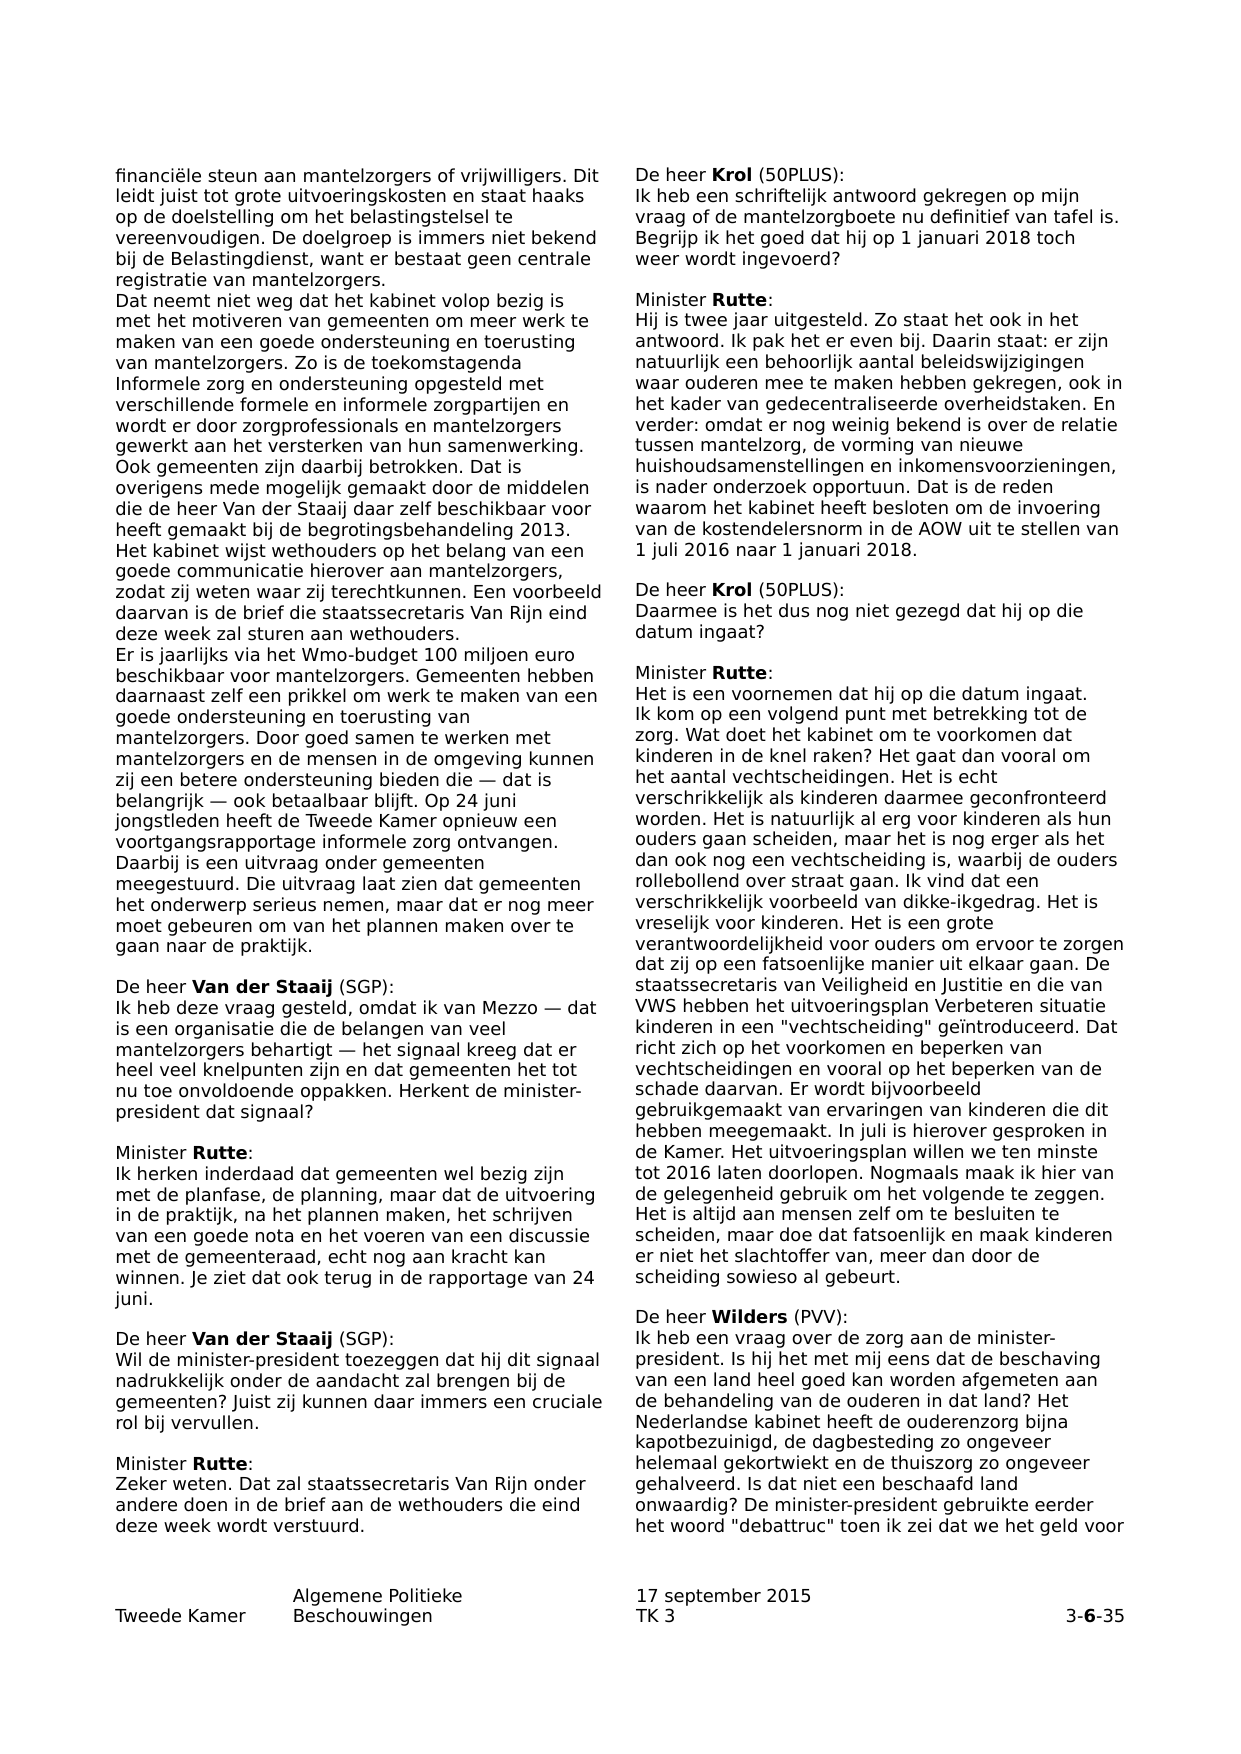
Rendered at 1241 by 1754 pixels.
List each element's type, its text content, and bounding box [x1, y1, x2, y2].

text Daarmee is het dus nog niet gezegd dat hij op die datum ingaat? [635, 601, 1125, 642]
text Minister Rutte: [115, 1453, 605, 1474]
text Ik heb een vraag over de zorg aan de minister-president. Is hij het met mij eens dat de beschaving van een land heel goed kan worden afgemeten aan de behandeling van de ouderen in dat land? Het Nederlandse kabinet heeft de ouderenzorg bijna kapotbezuinigd, de dagbesteding zo ongeveer helemaal gekortwiekt en de thuiszorg zo ongeveer gehalveerd. Is dat niet een beschaafd land onwaardig? De minister-president gebruikte eerder het woord "debattruc" toen ik zei dat we het geld voor [635, 1328, 1125, 1536]
text Ik kom op een volgend punt met betrekking tot de zorg. Wat doet het kabinet om te voorkomen dat kinderen in de knel raken? Het gaat dan vooral om het aantal vechtscheidingen. Het is echt verschrikkelijk als kinderen daarmee geconfronteerd worden. Het is natuurlijk al erg voor kinderen als hun ouders gaan scheiden, maar het is nog erger als het dan ook nog een vechtscheiding is, waarbij de ouders rollebollend over straat gaan. Ik vind dat een verschrikkelijk voorbeeld van dikke-ikgedrag. Het is vreselijk voor kinderen. Het is een grote verantwoordelijkheid voor ouders om ervoor te zorgen dat zij op een fatsoenlijke manier uit elkaar gaan. De staatssecretaris van Veiligheid en Justitie en die van VWS hebben het uitvoeringsplan Verbeteren situatie kinderen in een "vechtscheiding" geïntroduceerd. Dat richt zich op het voorkomen en beperken van vechtscheidingen en vooral op het beperken van de schade daarvan. Er wordt bijvoorbeeld gebruikgemaakt van ervaringen van kinderen die dit hebben meegemaakt. In juli is hierover gesproken in de Kamer. Het uitvoeringsplan willen we ten minste tot 2016 laten doorlopen. Nogmaals maak ik hier van de gelegenheid gebruik om het volgende te zeggen. Het is altijd aan mensen zelf om te besluiten te scheiden, maar doe dat fatsoenlijk en maak kinderen er niet het slachtoffer van, meer dan door de scheiding sowieso al gebeurt. [635, 704, 1125, 1287]
text De heer Wilders (PVV): [635, 1307, 1125, 1328]
text Minister Rutte: [635, 289, 1125, 310]
text Wil de minister-president toezeggen dat hij dit signaal nadrukkelijk onder de aandacht zal brengen bij de gemeenten? Juist zij kunnen daar immers een cruciale rol bij vervullen. [115, 1350, 605, 1433]
text De heer Krol (50PLUS): [635, 580, 1125, 601]
text Ik heb deze vraag gesteld, omdat ik van Mezzo — dat is een organisatie die de belangen van veel mantelzorgers behartigt — het signaal kreeg dat er heel veel knelpunten zijn en dat gemeenten het tot nu toe onvoldoende oppakken. Herkent de minister-president dat signaal? [115, 998, 605, 1123]
text Minister Rutte: [115, 1143, 605, 1163]
text Ik herken inderdaad dat gemeenten wel bezig zijn met de planfase, de planning, maar dat de uitvoering in de praktijk, na het plannen maken, het schrijven van een goede nota en het voeren van een discussie met de gemeenteraad, echt nog aan kracht kan winnen. Je ziet dat ook terug in de rapportage van 24 juni. [115, 1163, 605, 1309]
text De heer Krol (50PLUS): [635, 165, 1125, 186]
text De heer Van der Staaij (SGP): [115, 1329, 605, 1350]
text Zeker weten. Dat zal staatssecretaris Van Rijn onder andere doen in de brief aan de wethouders die eind deze week wordt verstuurd. [115, 1474, 605, 1537]
text Ik heb een schriftelijk antwoord gekregen op mijn vraag of de mantelzorgboete nu definitief van tafel is. Begrijp ik het goed dat hij op 1 januari 2018 toch weer wordt ingevoerd? [635, 186, 1125, 269]
text Er is jaarlijks via het Wmo-budget 100 miljoen euro beschikbaar voor mantelzorgers. Gemeenten hebben daarnaast zelf een prikkel om werk te maken van een goede ondersteuning en toerusting van mantelzorgers. Door goed samen te werken met mantelzorgers en de mensen in de omgeving kunnen zij een betere ondersteuning bieden die — dat is belangrijk — ook betaalbaar blijft. Op 24 juni jongstleden heeft de Tweede Kamer opnieuw een voortgangsrapportage informele zorg ontvangen. Daarbij is een uitvraag onder gemeenten meegestuurd. Die uitvraag laat zien dat gemeenten het onderwerp serieus nemen, maar dat er nog meer moet gebeuren om van het plannen maken over te gaan naar de praktijk. [115, 644, 605, 957]
text De heer Van der Staaij (SGP): [115, 977, 605, 998]
text Het is een voornemen dat hij op die datum ingaat. [635, 683, 1125, 704]
text Minister Rutte: [635, 662, 1125, 683]
text Hij is twee jaar uitgesteld. Zo staat het ook in het antwoord. Ik pak het er even bij. Daarin staat: er zijn natuurlijk een behoorlijk aantal beleidswijzigingen waar ouderen mee te maken hebben gekregen, ook in het kader van gedecentraliseerde overheidstaken. En verder: omdat er nog weinig bekend is over de relatie tussen mantelzorg, de vorming van nieuwe huishoudsamenstellingen en inkomensvoorzieningen, is nader onderzoek opportuun. Dat is de reden waarom het kabinet heeft besloten om de invoering van de kostendelersnorm in de AOW uit te stellen van 1 juli 2016 naar 1 januari 2018. [635, 310, 1125, 560]
text Dat neemt niet weg dat het kabinet volop bezig is met het motiveren van gemeenten om meer werk te maken van een goede ondersteuning en toerusting van mantelzorgers. Zo is de toekomstagenda Informele zorg en ondersteuning opgesteld met verschillende formele en informele zorgpartijen en wordt er door zorgprofessionals en mantelzorgers gewerkt aan het versterken van hun samenwerking. Ook gemeenten zijn daarbij betrokken. Dat is overigens mede mogelijk gemaakt door de middelen die de heer Van der Staaij daar zelf beschikbaar voor heeft gemaakt bij de begrotingsbehandeling 2013. Het kabinet wijst wethouders op het belang van een goede communicatie hierover aan mantelzorgers, zodat zij weten waar zij terechtkunnen. Een voorbeeld daarvan is de brief die staatssecretaris Van Rijn eind deze week zal sturen aan wethouders. [115, 290, 605, 644]
text financiële steun aan mantelzorgers of vrijwilligers. Dit leidt juist tot grote uitvoeringskosten en staat haaks op de doelstelling om het belastingstelsel te vereenvoudigen. De doelgroep is immers niet bekend bij de Belastingdienst, want er bestaat geen centrale registratie van mantelzorgers. [115, 165, 605, 290]
